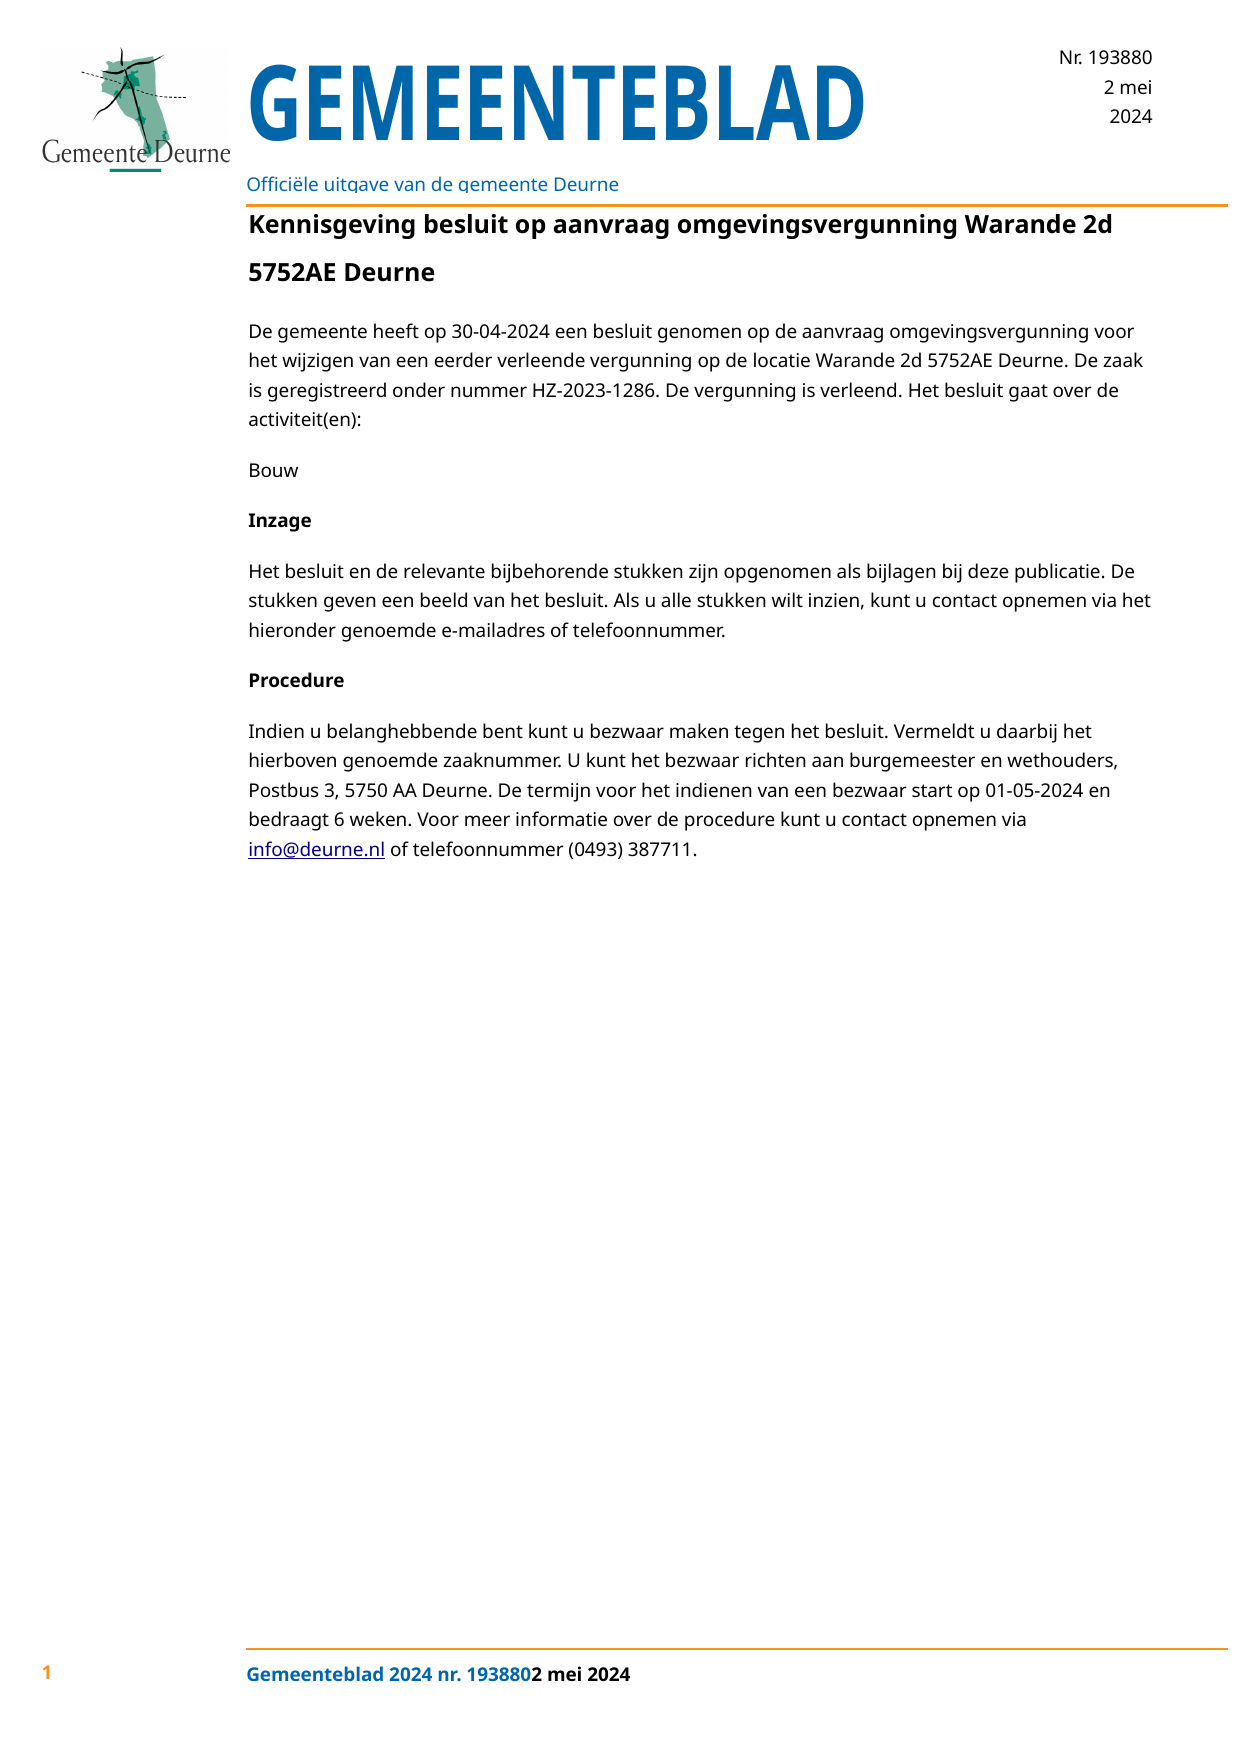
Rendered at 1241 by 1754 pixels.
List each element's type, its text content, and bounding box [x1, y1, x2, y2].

text Kennisgeving besluit op aanvraag omgevingsvergunning Warande 2d 5752AE Deurne [248, 207, 1152, 288]
text Procedure [248, 667, 1152, 693]
text Indien u belanghebbende bent kunt u bezwaar maken tegen het besluit. Vermeldt u daarbij het hierboven genoemde zaaknummer. U kunt het bezwaar richten aan burgemeester en wethouders, Postbus 3, 5750 AA Deurne. De termijn voor het indienen van een bezwaar start op 01-05-2024 en bedraagt 6 weken. Voor meer informatie over de procedure kunt u contact opnemen via info@deurne.nl of telefoonnummer (0493) 387711. [248, 718, 1152, 862]
text Het besluit en de relevante bijbehorende stukken zijn opgenomen als bijlagen bij deze publicatie. De stukken geven een beeld van het besluit. Als u alle stukken wilt inzien, kunt u contact opnemen via het hieronder genoemde e-mailadres of telefoonnummer. [248, 558, 1152, 643]
text De gemeente heeft op 30-04-2024 een besluit genomen op de aanvraag omgevingsvergunning voor het wijzigen van een eerder verleende vergunning op de locatie Warande 2d 5752AE Deurne. De zaak is geregistreerd onder nummer HZ-2023-1286. De vergunning is verleend. Het besluit gaat over de activiteit(en): [248, 318, 1152, 432]
picture [41, 47, 231, 172]
text Inzage [248, 507, 1152, 533]
text Bouw [248, 457, 1152, 483]
